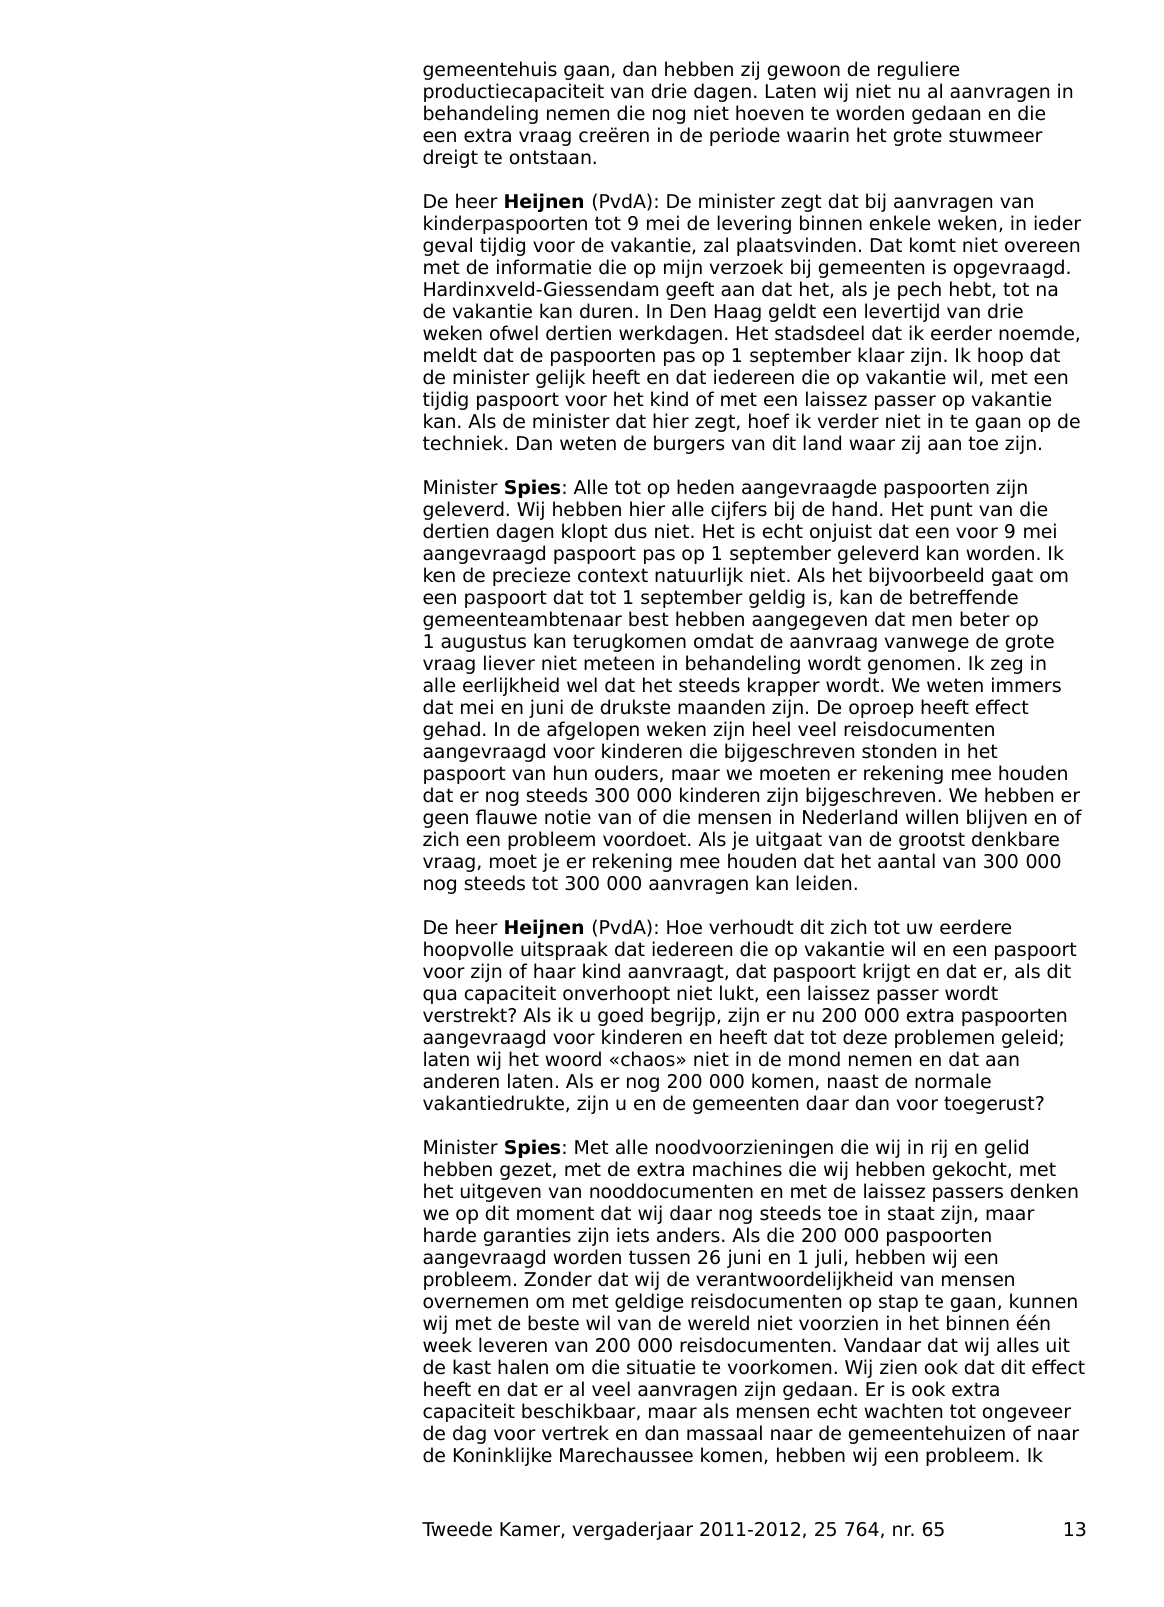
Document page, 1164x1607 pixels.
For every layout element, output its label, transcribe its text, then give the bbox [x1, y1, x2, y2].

text Minister Spies: Met alle noodvoorzieningen die wij in rij en gelid hebben gezet, met de extra machines die wij hebben gekocht, met het uitgeven van nooddocumenten en met de laissez passers denken we op dit moment dat wij daar nog steeds toe in staat zijn, maar harde garanties zijn iets anders. Als die 200 000 paspoorten aangevraagd worden tussen 26 juni en 1 juli, hebben wij een probleem. Zonder dat wij de verantwoordelijkheid van mensen overnemen om met geldige reisdocumenten op stap te gaan, kunnen wij met de beste wil van de wereld niet voorzien in het binnen één week leveren van 200 000 reisdocumenten. Vandaar dat wij alles uit de kast halen om die situatie te voorkomen. Wij zien ook dat dit effect heeft en dat er al veel aanvragen zijn gedaan. Er is ook extra capaciteit beschikbaar, maar als mensen echt wachten tot ongeveer de dag voor vertrek en dan massaal naar de gemeentehuizen of naar de Koninklijke Marechaussee komen, hebben wij een probleem. Ik [422, 1137, 1087, 1467]
text gemeentehuis gaan, dan hebben zij gewoon de reguliere productiecapaciteit van drie dagen. Laten wij niet nu al aanvragen in behandeling nemen die nog niet hoeven te worden gedaan en die een extra vraag creëren in de periode waarin het grote stuwmeer dreigt te ontstaan. [422, 59, 1087, 169]
text Minister Spies: Alle tot op heden aangevraagde paspoorten zijn geleverd. Wij hebben hier alle cijfers bij de hand. Het punt van die dertien dagen klopt dus niet. Het is echt onjuist dat een voor 9 mei aangevraagd paspoort pas op 1 september geleverd kan worden. Ik ken de precieze context natuurlijk niet. Als het bijvoorbeeld gaat om een paspoort dat tot 1 september geldig is, kan de betreffende gemeenteambtenaar best hebben aangegeven dat men beter op 1 augustus kan terugkomen omdat de aanvraag vanwege de grote vraag liever niet meteen in behandeling wordt genomen. Ik zeg in alle eerlijkheid wel dat het steeds krapper wordt. We weten immers dat mei en juni de drukste maanden zijn. De oproep heeft effect gehad. In de afgelopen weken zijn heel veel reisdocumenten aangevraagd voor kinderen die bijgeschreven stonden in het paspoort van hun ouders, maar we moeten er rekening mee houden dat er nog steeds 300 000 kinderen zijn bijgeschreven. We hebben er geen flauwe notie van of die mensen in Nederland willen blijven en of zich een probleem voordoet. Als je uitgaat van de grootst denkbare vraag, moet je er rekening mee houden dat het aantal van 300 000 nog steeds tot 300 000 aanvragen kan leiden. [422, 477, 1087, 895]
text De heer Heijnen (PvdA): De minister zegt dat bij aanvragen van kinderpaspoorten tot 9 mei de levering binnen enkele weken, in ieder geval tijdig voor de vakantie, zal plaatsvinden. Dat komt niet overeen met de informatie die op mijn verzoek bij gemeenten is opgevraagd. Hardinxveld-Giessendam geeft aan dat het, als je pech hebt, tot na de vakantie kan duren. In Den Haag geldt een levertijd van drie weken ofwel dertien werkdagen. Het stadsdeel dat ik eerder noemde, meldt dat de paspoorten pas op 1 september klaar zijn. Ik hoop dat de minister gelijk heeft en dat iedereen die op vakantie wil, met een tijdig paspoort voor het kind of met een laissez passer op vakantie kan. Als de minister dat hier zegt, hoef ik verder niet in te gaan op de techniek. Dan weten de burgers van dit land waar zij aan toe zijn. [422, 191, 1087, 455]
text De heer Heijnen (PvdA): Hoe verhoudt dit zich tot uw eerdere hoopvolle uitspraak dat iedereen die op vakantie wil en een paspoort voor zijn of haar kind aanvraagt, dat paspoort krijgt en dat er, als dit qua capaciteit onverhoopt niet lukt, een laissez passer wordt verstrekt? Als ik u goed begrijp, zijn er nu 200 000 extra paspoorten aangevraagd voor kinderen en heeft dat tot deze problemen geleid; laten wij het woord «chaos» niet in de mond nemen en dat aan anderen laten. Als er nog 200 000 komen, naast de normale vakantiedrukte, zijn u en de gemeenten daar dan voor toegerust? [422, 917, 1087, 1115]
